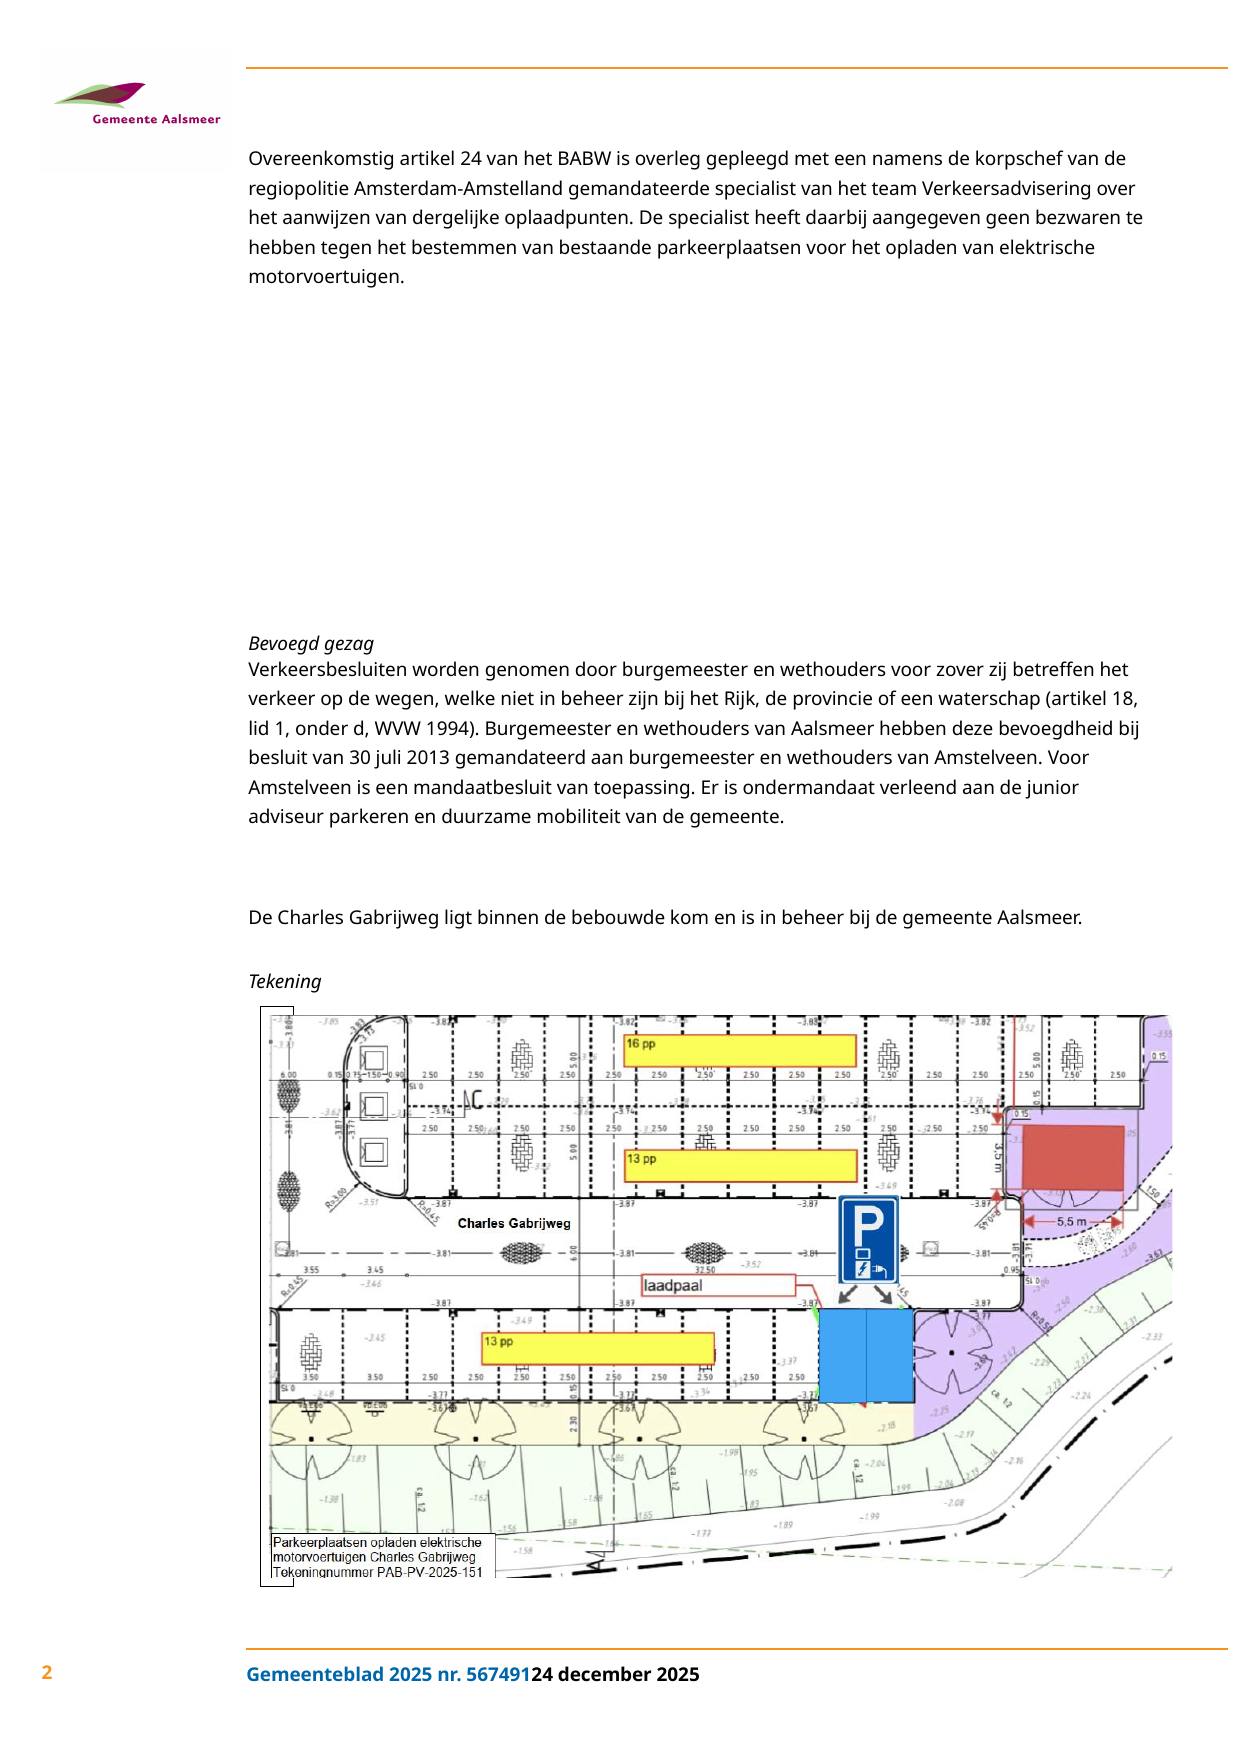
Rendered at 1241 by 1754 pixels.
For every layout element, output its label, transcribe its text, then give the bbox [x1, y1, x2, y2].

text Overeenkomstig artikel 24 van het BABW is overleg gepleegd met een namens de korpschef van de regiopolitie Amsterdam-Amstelland gemandateerde specialist van het team Verkeersadvisering over het aanwijzen van dergelijke oplaadpunten. De specialist heeft daarbij aangegeven geen bezwaren te hebben tegen het bestemmen van bestaande parkeerplaatsen voor het opladen van elektrische motorvoertuigen. [248, 145, 1152, 289]
picture [268, 1015, 1173, 1578]
text Bevoegd gezag [248, 630, 1152, 656]
text Tekening [248, 968, 1152, 994]
text De Charles Gabrijweg ligt binnen de bebouwde kom en is in beheer bij de gemeente Aalsmeer. [248, 904, 1152, 930]
picture [41, 47, 231, 172]
text Verkeersbesluiten worden genomen door burgemeester en wethouders voor zover zij betreffen het verkeer op de wegen, welke niet in beheer zijn bij het Rijk, de provincie of een waterschap (artikel 18, lid 1, onder d, WVW 1994). Burgemeester en wethouders van Aalsmeer hebben deze bevoegdheid bij besluit van 30 juli 2013 gemandateerd aan burgemeester en wethouders van Amstelveen. Voor Amstelveen is een mandaatbesluit van toepassing. Er is ondermandaat verleend aan de junior adviseur parkeren en duurzame mobiliteit van de gemeente. [248, 656, 1152, 829]
